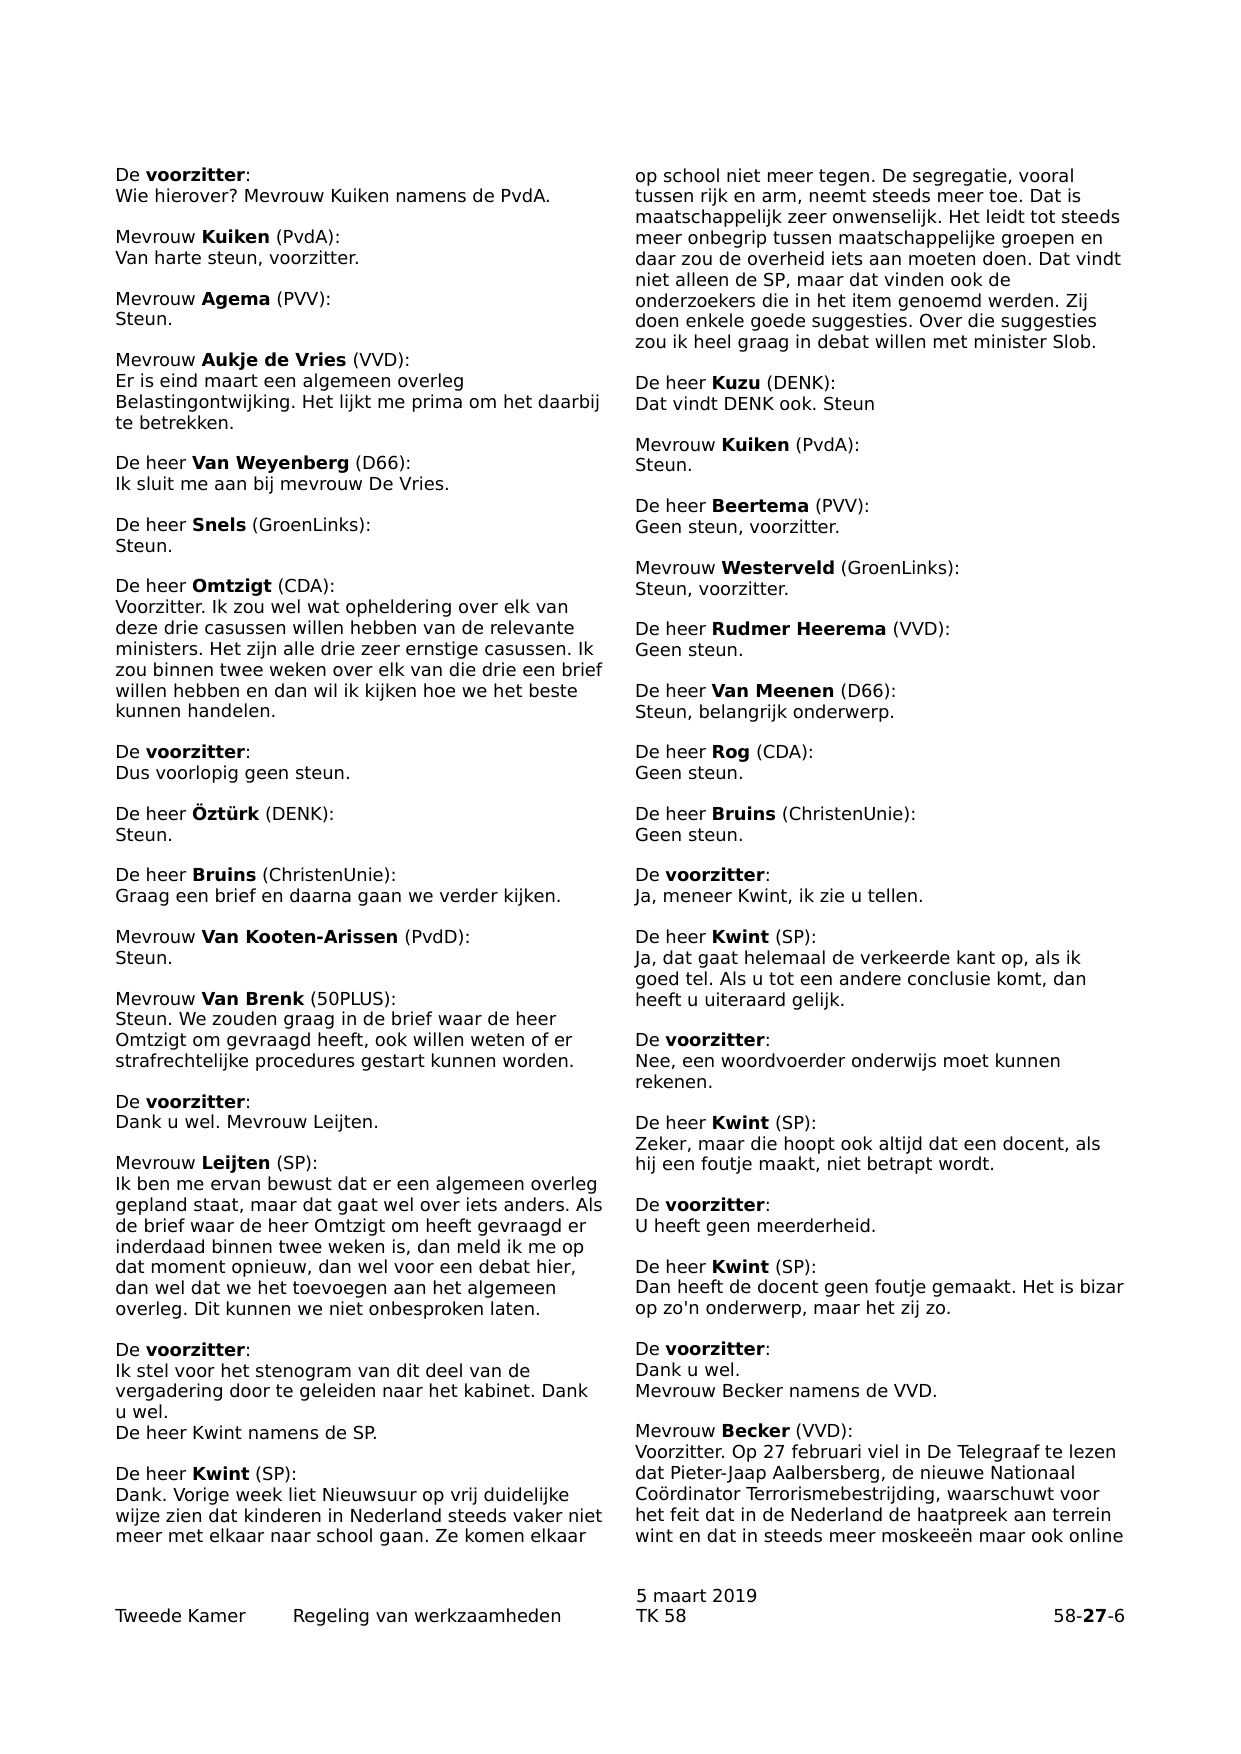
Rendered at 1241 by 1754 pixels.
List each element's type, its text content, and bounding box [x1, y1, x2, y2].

text Van harte steun, voorzitter. [115, 248, 605, 268]
text De voorzitter: [635, 1195, 1125, 1216]
text Geen steun, voorzitter. [635, 517, 1125, 537]
text De heer Kwint (SP): [635, 1256, 1125, 1277]
text De heer Bruins (ChristenUnie): [635, 804, 1125, 824]
text De heer Rog (CDA): [635, 742, 1125, 763]
text De heer Kwint (SP): [635, 1112, 1125, 1133]
text Mevrouw Van Brenk (50PLUS): [115, 988, 605, 1009]
text U heeft geen meerderheid. [635, 1216, 1125, 1236]
text Ik ben me ervan bewust dat er een algemeen overleg gepland staat, maar dat gaat wel over iets anders. Als de brief waar de heer Omtzigt om heeft gevraagd er inderdaad binnen twee weken is, dan meld ik me op dat moment opnieuw, dan wel voor een debat hier, dan wel dat we het toevoegen aan het algemeen overleg. Dit kunnen we niet onbesproken laten. [115, 1174, 605, 1320]
text Mevrouw Aukje de Vries (VVD): [115, 350, 605, 371]
text Mevrouw Van Kooten-Arissen (PvdD): [115, 927, 605, 947]
text Steun. [115, 947, 605, 968]
text Graag een brief en daarna gaan we verder kijken. [115, 886, 605, 907]
text De heer Öztürk (DENK): [115, 804, 605, 824]
text De voorzitter: [635, 865, 1125, 886]
text Dan heeft de docent geen foutje gemaakt. Het is bizar op zo'n onderwerp, maar het zij zo. [635, 1277, 1125, 1319]
text op school niet meer tegen. De segregatie, vooral tussen rijk en arm, neemt steeds meer toe. Dat is maatschappelijk zeer onwenselijk. Het leidt tot steeds meer onbegrip tussen maatschappelijke groepen en daar zou de overheid iets aan moeten doen. Dat vindt niet alleen de SP, maar dat vinden ook de onderzoekers die in het item genoemd werden. Zij doen enkele goede suggesties. Over die suggesties zou ik heel graag in debat willen met minister Slob. [635, 165, 1125, 353]
text Voorzitter. Op 27 februari viel in De Telegraaf te lezen dat Pieter-Jaap Aalbersberg, de nieuwe Nationaal Coördinator Terrorismebestrijding, waarschuwt voor het feit dat in de Nederland de haatpreek aan terrein wint en dat in steeds meer moskeeën maar ook online [635, 1442, 1125, 1546]
text Ja, meneer Kwint, ik zie u tellen. [635, 886, 1125, 907]
text Mevrouw Becker (VVD): [635, 1421, 1125, 1442]
text De heer Snels (GroenLinks): [115, 515, 605, 536]
text Geen steun. [635, 640, 1125, 661]
text Steun. [115, 309, 605, 330]
text De voorzitter: [635, 1339, 1125, 1359]
text De heer Kuzu (DENK): [635, 373, 1125, 393]
text Geen steun. [635, 763, 1125, 784]
text Geen steun. [635, 824, 1125, 845]
text De heer Bruins (ChristenUnie): [115, 865, 605, 886]
text De heer Van Weyenberg (D66): [115, 453, 605, 474]
text De heer Beertema (PVV): [635, 496, 1125, 517]
text De voorzitter: [635, 1030, 1125, 1051]
text Ik sluit me aan bij mevrouw De Vries. [115, 474, 605, 495]
text Steun. We zouden graag in de brief waar de heer Omtzigt om gevraagd heeft, ook willen weten of er strafrechtelijke procedures gestart kunnen worden. [115, 1009, 605, 1072]
text Mevrouw Kuiken (PvdA): [115, 227, 605, 248]
text De heer Van Meenen (D66): [635, 681, 1125, 701]
text Steun, voorzitter. [635, 578, 1125, 599]
text Mevrouw Agema (PVV): [115, 288, 605, 309]
text Mevrouw Becker namens de VVD. [635, 1380, 1125, 1401]
text De voorzitter: [115, 165, 605, 186]
text Dat vindt DENK ook. Steun [635, 393, 1125, 414]
text Mevrouw Kuiken (PvdA): [635, 434, 1125, 455]
text Mevrouw Leijten (SP): [115, 1153, 605, 1174]
text Ik stel voor het stenogram van dit deel van de vergadering door te geleiden naar het kabinet. Dank u wel. [115, 1360, 605, 1423]
text Mevrouw Westerveld (GroenLinks): [635, 557, 1125, 578]
text Dus voorlopig geen steun. [115, 763, 605, 784]
text De heer Omtzigt (CDA): [115, 576, 605, 597]
text Dank. Vorige week liet Nieuwsuur op vrij duidelijke wijze zien dat kinderen in Nederland steeds vaker niet meer met elkaar naar school gaan. Ze komen elkaar [115, 1484, 605, 1547]
text Steun. [115, 536, 605, 556]
text De voorzitter: [115, 1092, 605, 1112]
text Steun. [635, 455, 1125, 476]
text Nee, een woordvoerder onderwijs moet kunnen rekenen. [635, 1051, 1125, 1092]
text Steun. [115, 824, 605, 845]
text De heer Rudmer Heerema (VVD): [635, 619, 1125, 640]
text Dank u wel. Mevrouw Leijten. [115, 1112, 605, 1133]
text De heer Kwint (SP): [635, 927, 1125, 948]
text De voorzitter: [115, 742, 605, 763]
text Voorzitter. Ik zou wel wat opheldering over elk van deze drie casussen willen hebben van de relevante ministers. Het zijn alle drie zeer ernstige casussen. Ik zou binnen twee weken over elk van die drie een brief willen hebben en dan wil ik kijken hoe we het beste kunnen handelen. [115, 597, 605, 722]
text Zeker, maar die hoopt ook altijd dat een docent, als hij een foutje maakt, niet betrapt wordt. [635, 1133, 1125, 1175]
text De heer Kwint (SP): [115, 1464, 605, 1484]
text Ja, dat gaat helemaal de verkeerde kant op, als ik goed tel. Als u tot een andere conclusie komt, dan heeft u uiteraard gelijk. [635, 948, 1125, 1010]
text De heer Kwint namens de SP. [115, 1423, 605, 1444]
text Dank u wel. [635, 1359, 1125, 1380]
text Er is eind maart een algemeen overleg Belastingontwijking. Het lijkt me prima om het daarbij te betrekken. [115, 371, 605, 433]
text Wie hierover? Mevrouw Kuiken namens de PvdA. [115, 186, 605, 207]
text Steun, belangrijk onderwerp. [635, 701, 1125, 722]
text De voorzitter: [115, 1340, 605, 1360]
